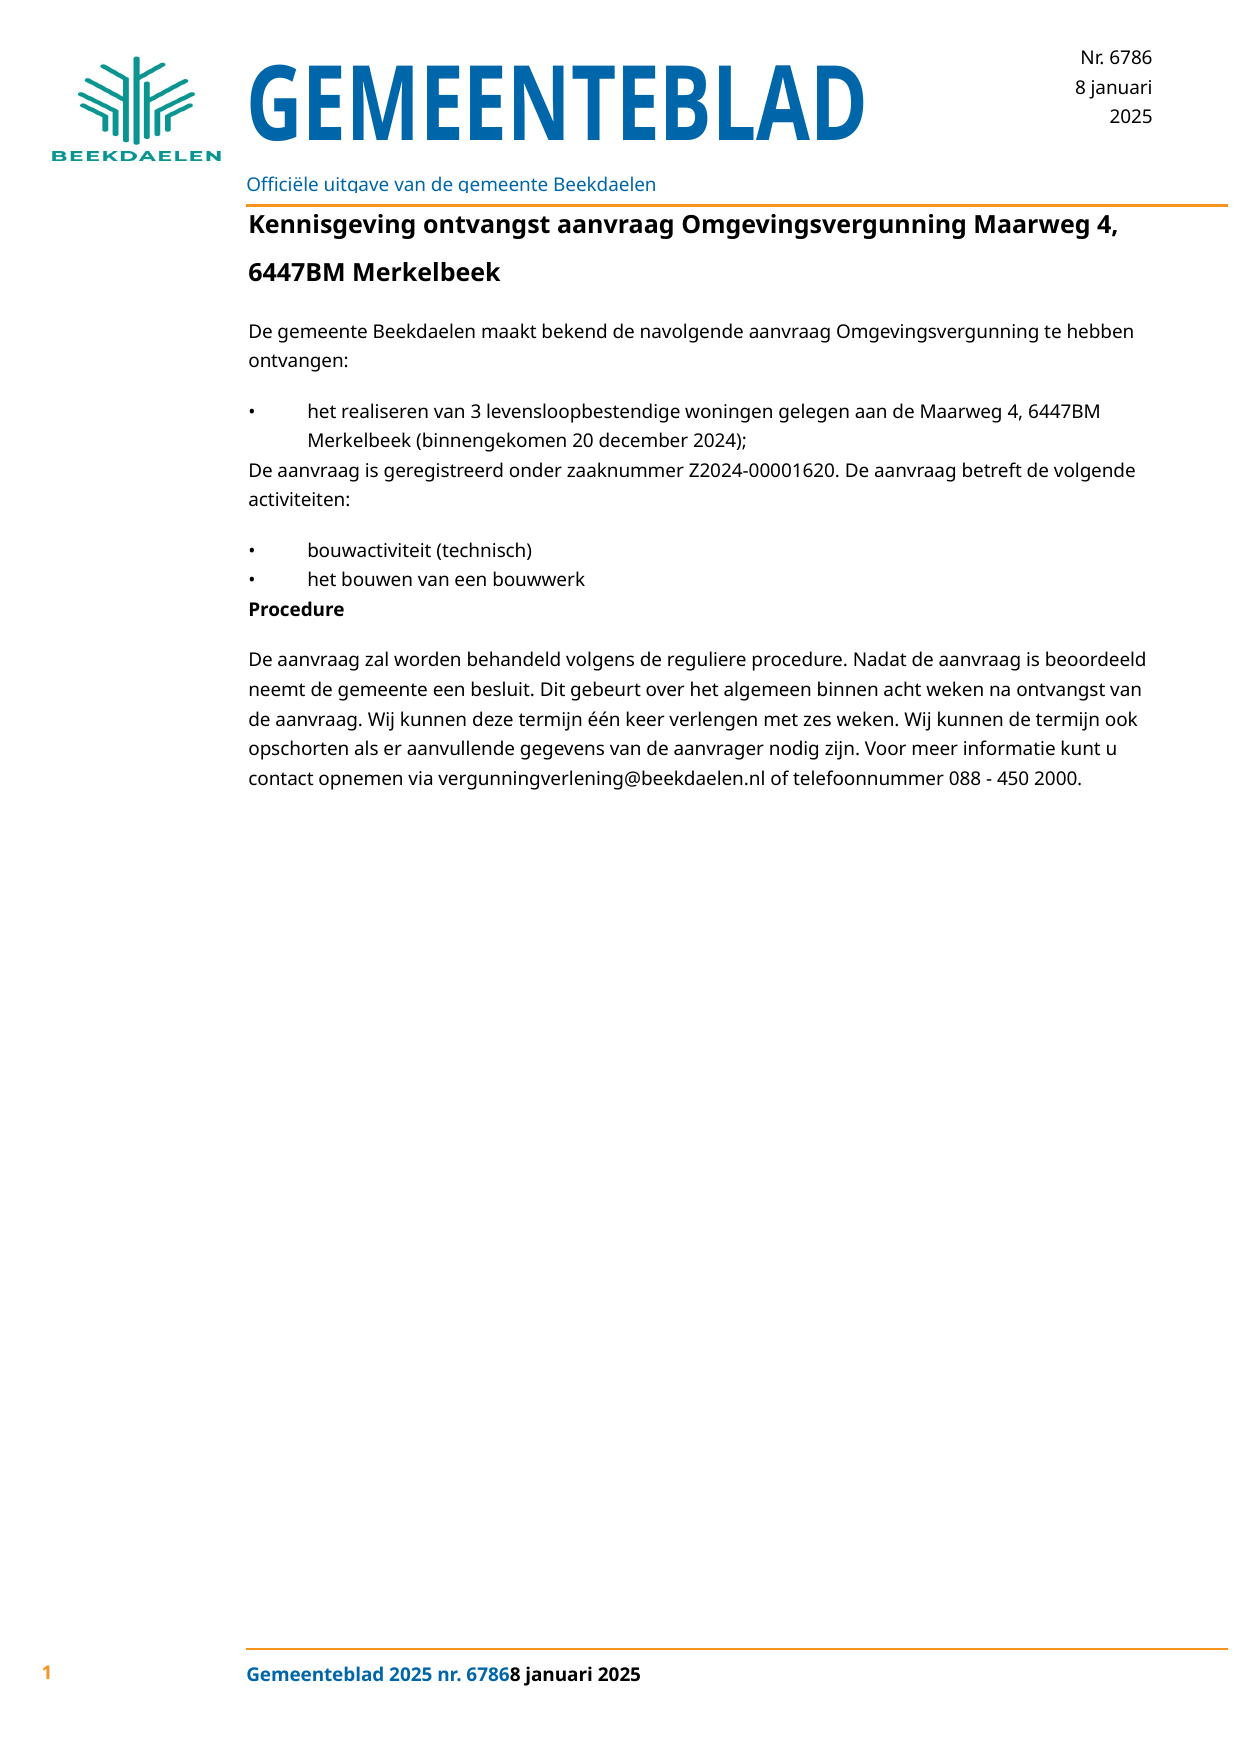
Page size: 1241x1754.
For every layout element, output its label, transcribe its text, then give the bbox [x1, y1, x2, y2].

text De gemeente Beekdaelen maakt bekend de navolgende aanvraag Omgevingsvergunning te hebben ontvangen: [248, 318, 1152, 373]
text Procedure [248, 596, 1152, 622]
text De aanvraag zal worden behandeld volgens de reguliere procedure. Nadat de aanvraag is beoordeeld neemt de gemeente een besluit. Dit gebeurt over het algemeen binnen acht weken na ontvangst van de aanvraag. Wij kunnen deze termijn één keer verlengen met zes weken. Wij kunnen de termijn ook opschorten als er aanvullende gegevens van de aanvrager nodig zijn. Voor meer informatie kunt u contact opnemen via vergunningverlening@beekdaelen.nl of telefoonnummer 088 - 450 2000. [248, 647, 1152, 791]
text De aanvraag is geregistreerd onder zaaknummer Z2024-00001620. De aanvraag betreft de volgende activiteiten: [248, 457, 1152, 512]
list het bouwen van een bouwwerk [248, 567, 1152, 592]
text Kennisgeving ontvangst aanvraag Omgevingsvergunning Maarweg 4, 6447BM Merkelbeek [248, 207, 1152, 288]
picture [41, 47, 231, 172]
list het realiseren van 3 levensloopbestendige woningen gelegen aan de Maarweg 4, 6447BM Merkelbeek (binnengekomen 20 december 2024); [248, 398, 1152, 453]
list bouwactiviteit (technisch) [248, 537, 1152, 563]
